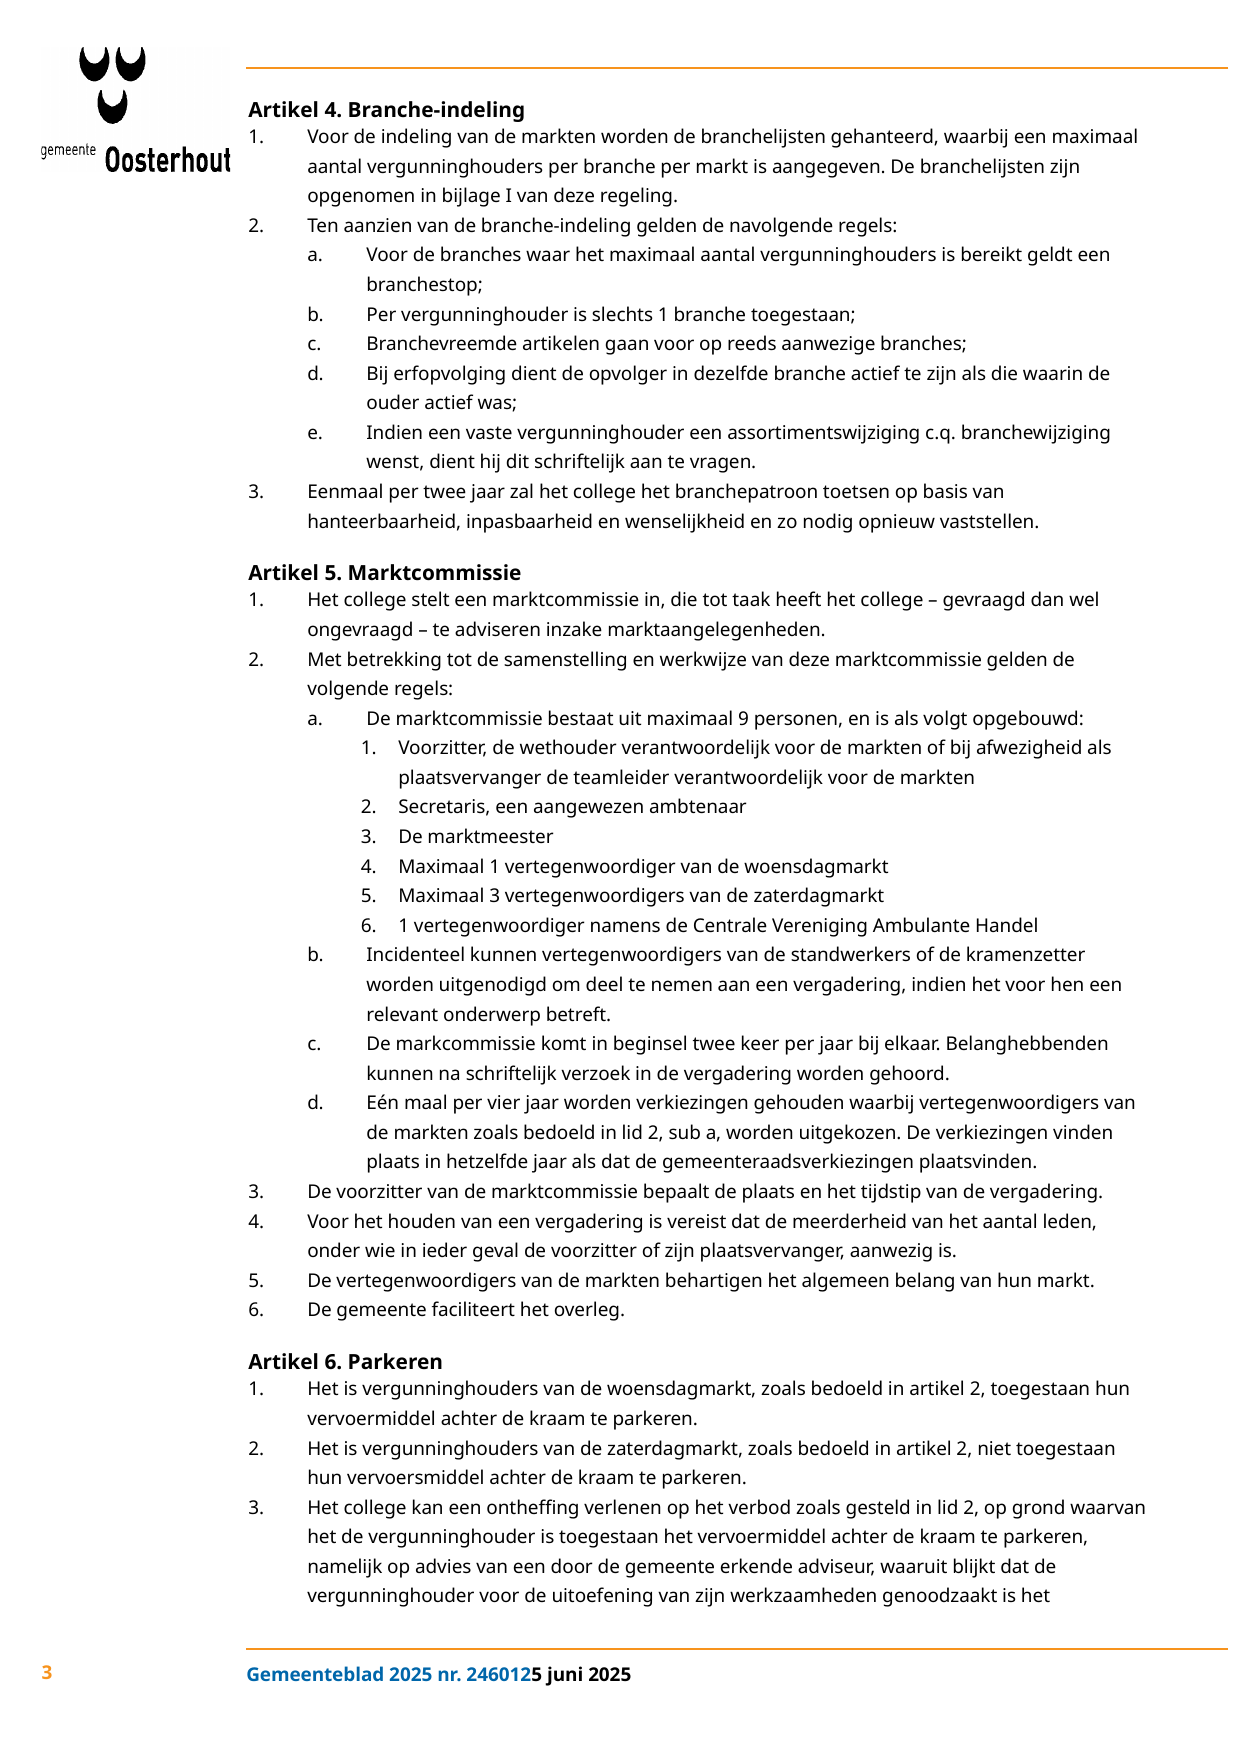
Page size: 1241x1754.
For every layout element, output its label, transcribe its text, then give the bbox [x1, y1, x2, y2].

list Het college kan een ontheffing verlenen op het verbod zoals gesteld in lid 2, op grond waarvan het de vergunninghouder is toegestaan het vervoermiddel achter de kraam te parkeren, namelijk op advies van een door de gemeente erkende adviseur, waaruit blijkt dat de vergunninghouder voor de uitoefening van zijn werkzaamheden genoodzaakt is het [248, 1494, 1152, 1608]
text Artikel 4. Branche-indeling [248, 95, 1152, 123]
list Voor het houden van een vergadering is vereist dat de meerderheid van het aantal leden, onder wie in ieder geval de voorzitter of zijn plaatsvervanger, aanwezig is. [248, 1208, 1152, 1263]
list Voor de indeling van de markten worden de branchelijsten gehanteerd, waarbij een maximaal aantal vergunninghouders per branche per markt is aangegeven. De branchelijsten zijn opgenomen in bijlage I van deze regeling. [248, 123, 1152, 208]
list Incidenteel kunnen vertegenwoordigers van de standwerkers of de kramenzetter worden uitgenodigd om deel te nemen aan een vergadering, indien het voor hen een relevant onderwerp betreft. [307, 942, 1152, 1027]
list Maximaal 3 vertegenwoordigers van de zaterdagmarkt [361, 882, 1152, 908]
list Voorzitter, de wethouder verantwoordelijk voor de markten of bij afwezigheid als plaatsvervanger de teamleider verantwoordelijk voor de markten [361, 734, 1152, 790]
list Ten aanzien van de branche-indeling gelden de navolgende regels: [248, 212, 1152, 238]
list Secretaris, een aangewezen ambtenaar [361, 794, 1152, 819]
list Per vergunninghouder is slechts 1 branche toegestaan; [307, 301, 1152, 326]
list Het college stelt een marktcommissie in, die tot taak heeft het college – gevraagd dan wel ongevraagd – te adviseren inzake marktaangelegenheden. [248, 587, 1152, 642]
list 1 vertegenwoordiger namens de Centrale Vereniging Ambulante Handel [361, 912, 1152, 938]
list Branchevreemde artikelen gaan voor op reeds aanwezige branches; [307, 330, 1152, 356]
list De gemeente faciliteert het overleg. [248, 1297, 1152, 1322]
list Eenmaal per twee jaar zal het college het branchepatroon toetsen op basis van hanteerbaarheid, inpasbaarheid en wenselijkheid en zo nodig opnieuw vaststellen. [248, 478, 1152, 533]
list Met betrekking tot de samenstelling en werkwijze van deze marktcommissie gelden de volgende regels: [248, 646, 1152, 701]
list Bij erfopvolging dient de opvolger in dezelfde branche actief te zijn als die waarin de ouder actief was; [307, 360, 1152, 415]
list Indien een vaste vergunninghouder een assortimentswijziging c.q. branchewijziging wenst, dient hij dit schriftelijk aan te vragen. [307, 419, 1152, 474]
list De marktcommissie bestaat uit maximaal 9 personen, en is als volgt opgebouwd: [307, 705, 1152, 731]
list Eén maal per vier jaar worden verkiezingen gehouden waarbij vertegenwoordigers van de markten zoals bedoeld in lid 2, sub a, worden uitgekozen. De verkiezingen vinden plaats in hetzelfde jaar als dat de gemeenteraadsverkiezingen plaatsvinden. [307, 1089, 1152, 1174]
list De voorzitter van de marktcommissie bepaalt de plaats en het tijdstip van de vergadering. [248, 1178, 1152, 1204]
list De marktmeester [361, 823, 1152, 849]
list Het is vergunninghouders van de zaterdagmarkt, zoals bedoeld in artikel 2, niet toegestaan hun vervoersmiddel achter de kraam te parkeren. [248, 1435, 1152, 1490]
text Artikel 5. Marktcommissie [248, 558, 1152, 587]
picture [41, 47, 231, 172]
list De vertegenwoordigers van de markten behartigen het algemeen belang van hun markt. [248, 1267, 1152, 1293]
list Voor de branches waar het maximaal aantal vergunninghouders is bereikt geldt een branchestop; [307, 242, 1152, 297]
list Maximaal 1 vertegenwoordiger van de woensdagmarkt [361, 853, 1152, 879]
text Artikel 6. Parkeren [248, 1347, 1152, 1376]
list Het is vergunninghouders van de woensdagmarkt, zoals bedoeld in artikel 2, toegestaan hun vervoermiddel achter de kraam te parkeren. [248, 1376, 1152, 1431]
list De markcommissie komt in beginsel twee keer per jaar bij elkaar. Belanghebbenden kunnen na schriftelijk verzoek in de vergadering worden gehoord. [307, 1030, 1152, 1086]
